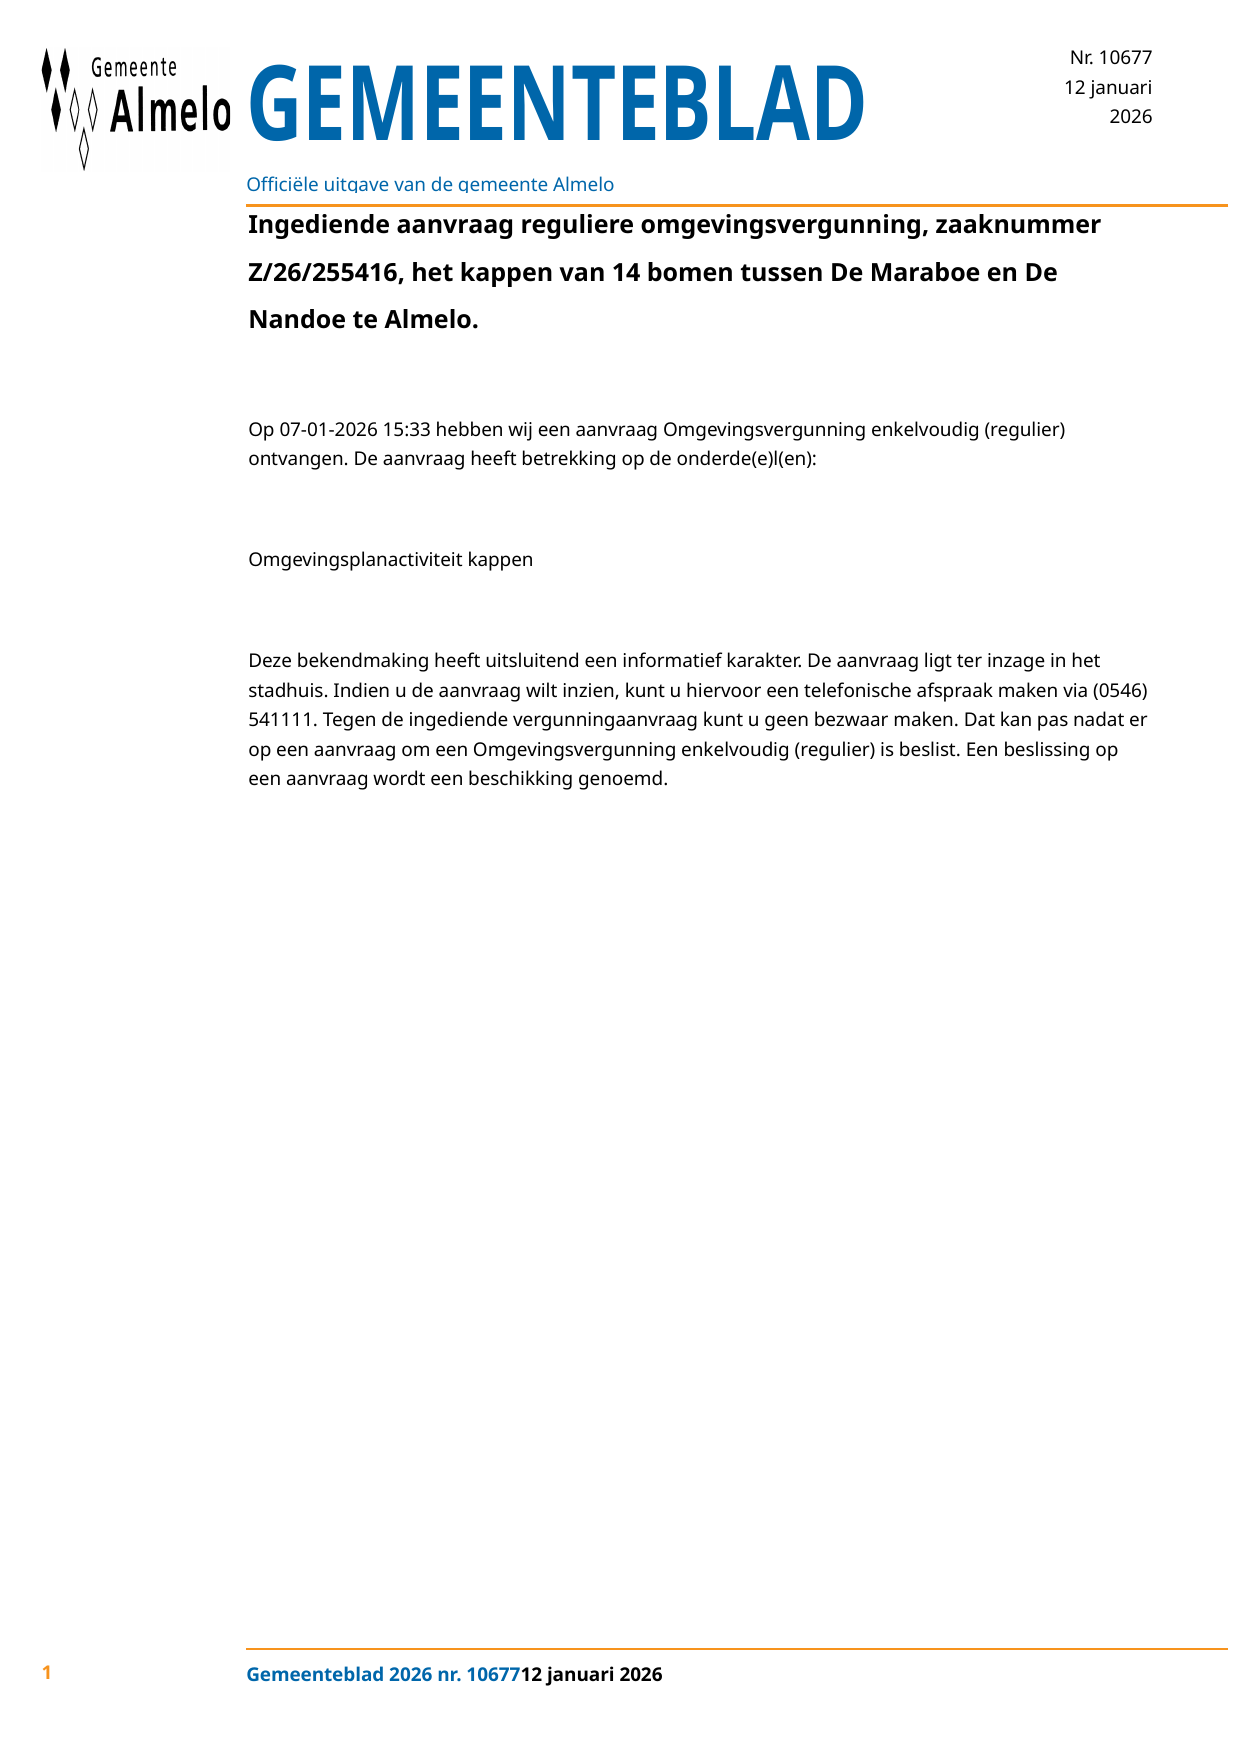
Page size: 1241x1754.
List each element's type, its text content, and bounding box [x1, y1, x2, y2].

text Op 07-01-2026 15:33 hebben wij een aanvraag Omgevingsvergunning enkelvoudig (regulier) ontvangen. De aanvraag heeft betrekking op de onderde(e)l(en): [248, 416, 1152, 471]
text Omgevingsplanactiviteit kappen [248, 546, 1152, 572]
text Ingediende aanvraag reguliere omgevingsvergunning, zaaknummer Z/26/255416, het kappen van 14 bomen tussen De Maraboe en De Nandoe te Almelo. [248, 207, 1152, 336]
picture [41, 47, 231, 172]
text Deze bekendmaking heeft uitsluitend een informatief karakter. De aanvraag ligt ter inzage in het stadhuis. Indien u de aanvraag wilt inzien, kunt u hiervoor een telefonische afspraak maken via (0546) 541111. Tegen de ingediende vergunningaanvraag kunt u geen bezwaar maken. Dat kan pas nadat er op een aanvraag om een Omgevingsvergunning enkelvoudig (regulier) is beslist. Een beslissing op een aanvraag wordt een beschikking genoemd. [248, 647, 1152, 791]
